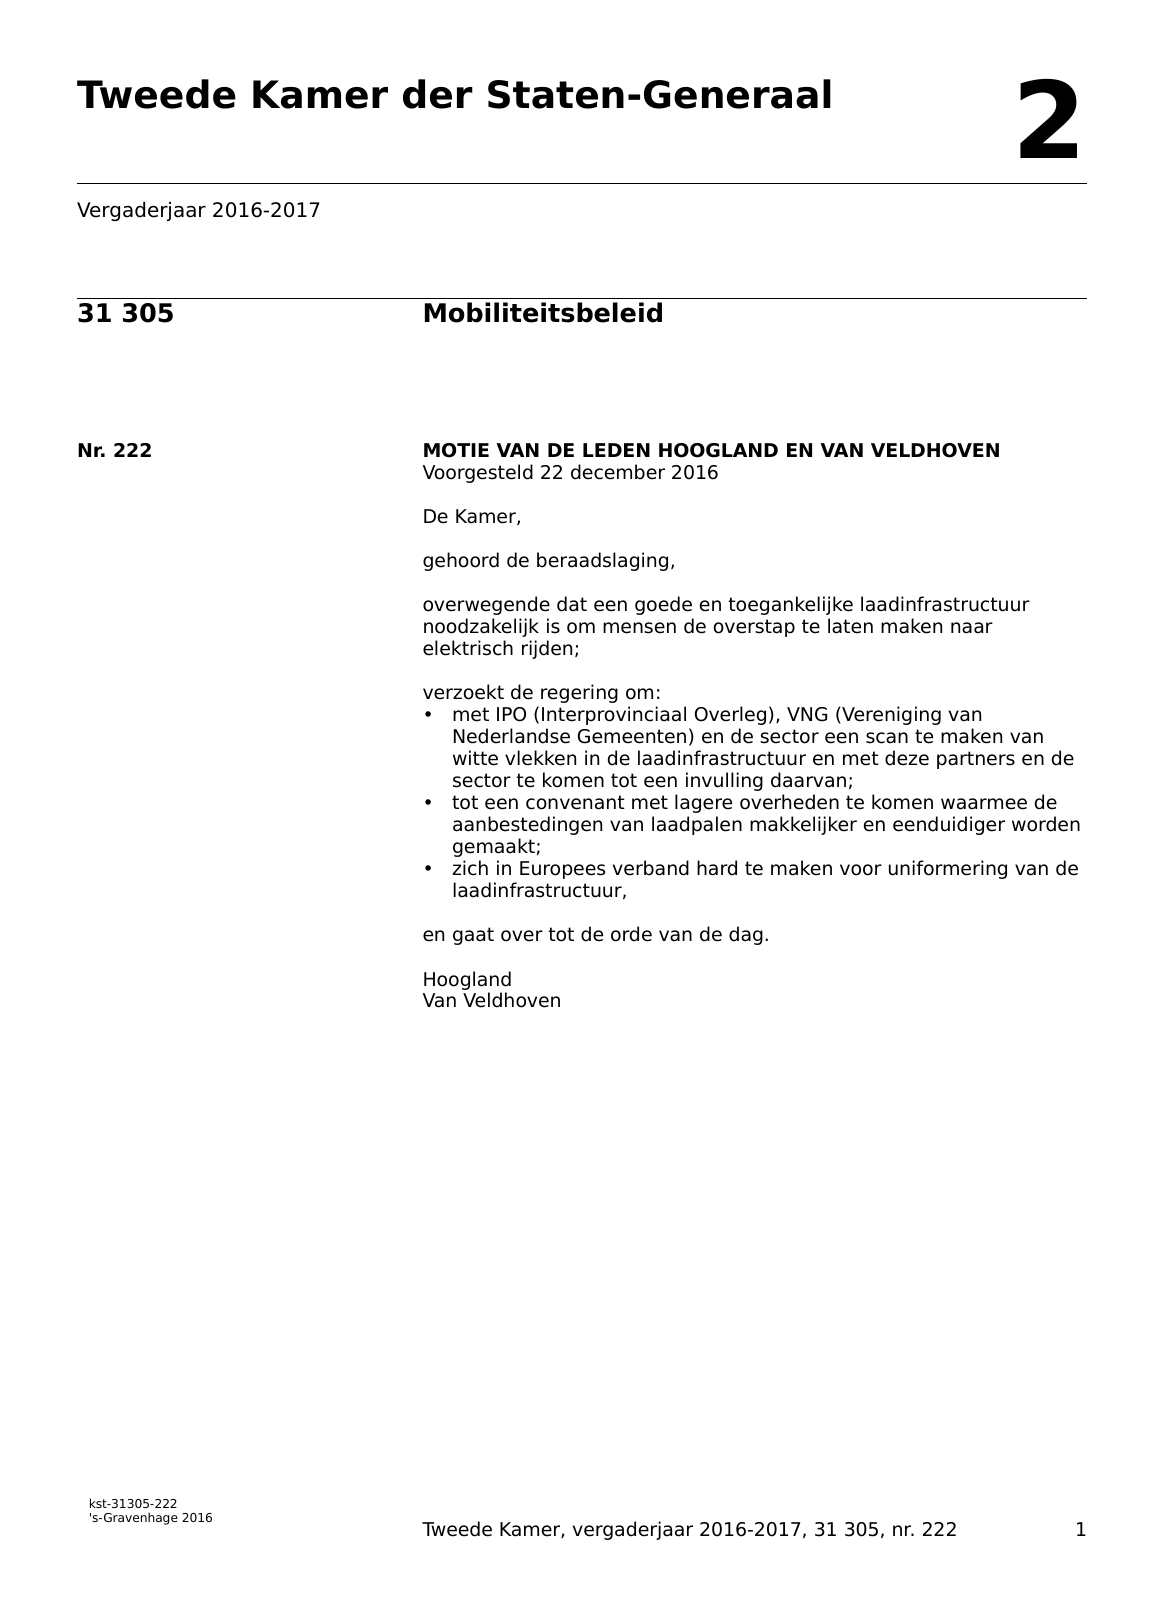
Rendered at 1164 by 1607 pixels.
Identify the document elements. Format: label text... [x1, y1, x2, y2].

text • met IPO (Interprovinciaal Overleg), VNG (Vereniging van Nederlandse Gemeenten) en de sector een scan te maken van witte vlekken in de laadinfrastructuur en met deze partners en de sector te komen tot een invulling daarvan; [422, 704, 1087, 792]
table_header 2 [886, 59, 1087, 183]
text • zich in Europees verband hard te maken voor uniformering van de laadinfrastructuur, [422, 858, 1087, 902]
text Voorgesteld 22 december 2016 [422, 462, 1087, 484]
table_cell Vergaderjaar 2016-2017 [77, 184, 1087, 298]
text • tot een convenant met lagere overheden te komen waarmee de aanbestedingen van laadpalen makkelijker en eenduidiger worden gemaakt; [422, 792, 1087, 858]
subtitle Nr. 222 MOTIE VAN DE LEDEN HOOGLAND EN VAN VELDHOVEN [77, 440, 1087, 462]
text Van Veldhoven [422, 990, 1087, 1012]
subtitle 31 305 Mobiliteitsbeleid [77, 299, 1087, 329]
text en gaat over tot de orde van de dag. [422, 924, 1087, 946]
text kst-31305-222 [88, 1497, 323, 1511]
text De Kamer, [422, 506, 1087, 528]
text gehoord de beraadslaging, [422, 550, 1087, 572]
text overwegende dat een goede en toegankelijke laadinfrastructuur noodzakelijk is om mensen de overstap te laten maken naar elektrisch rijden; [422, 594, 1087, 660]
text Hoogland [422, 968, 1087, 990]
text 's-Gravenhage 2016 [88, 1511, 323, 1525]
table_header Tweede Kamer der Staten-Generaal [77, 59, 886, 183]
text verzoekt de regering om: [422, 682, 1087, 704]
